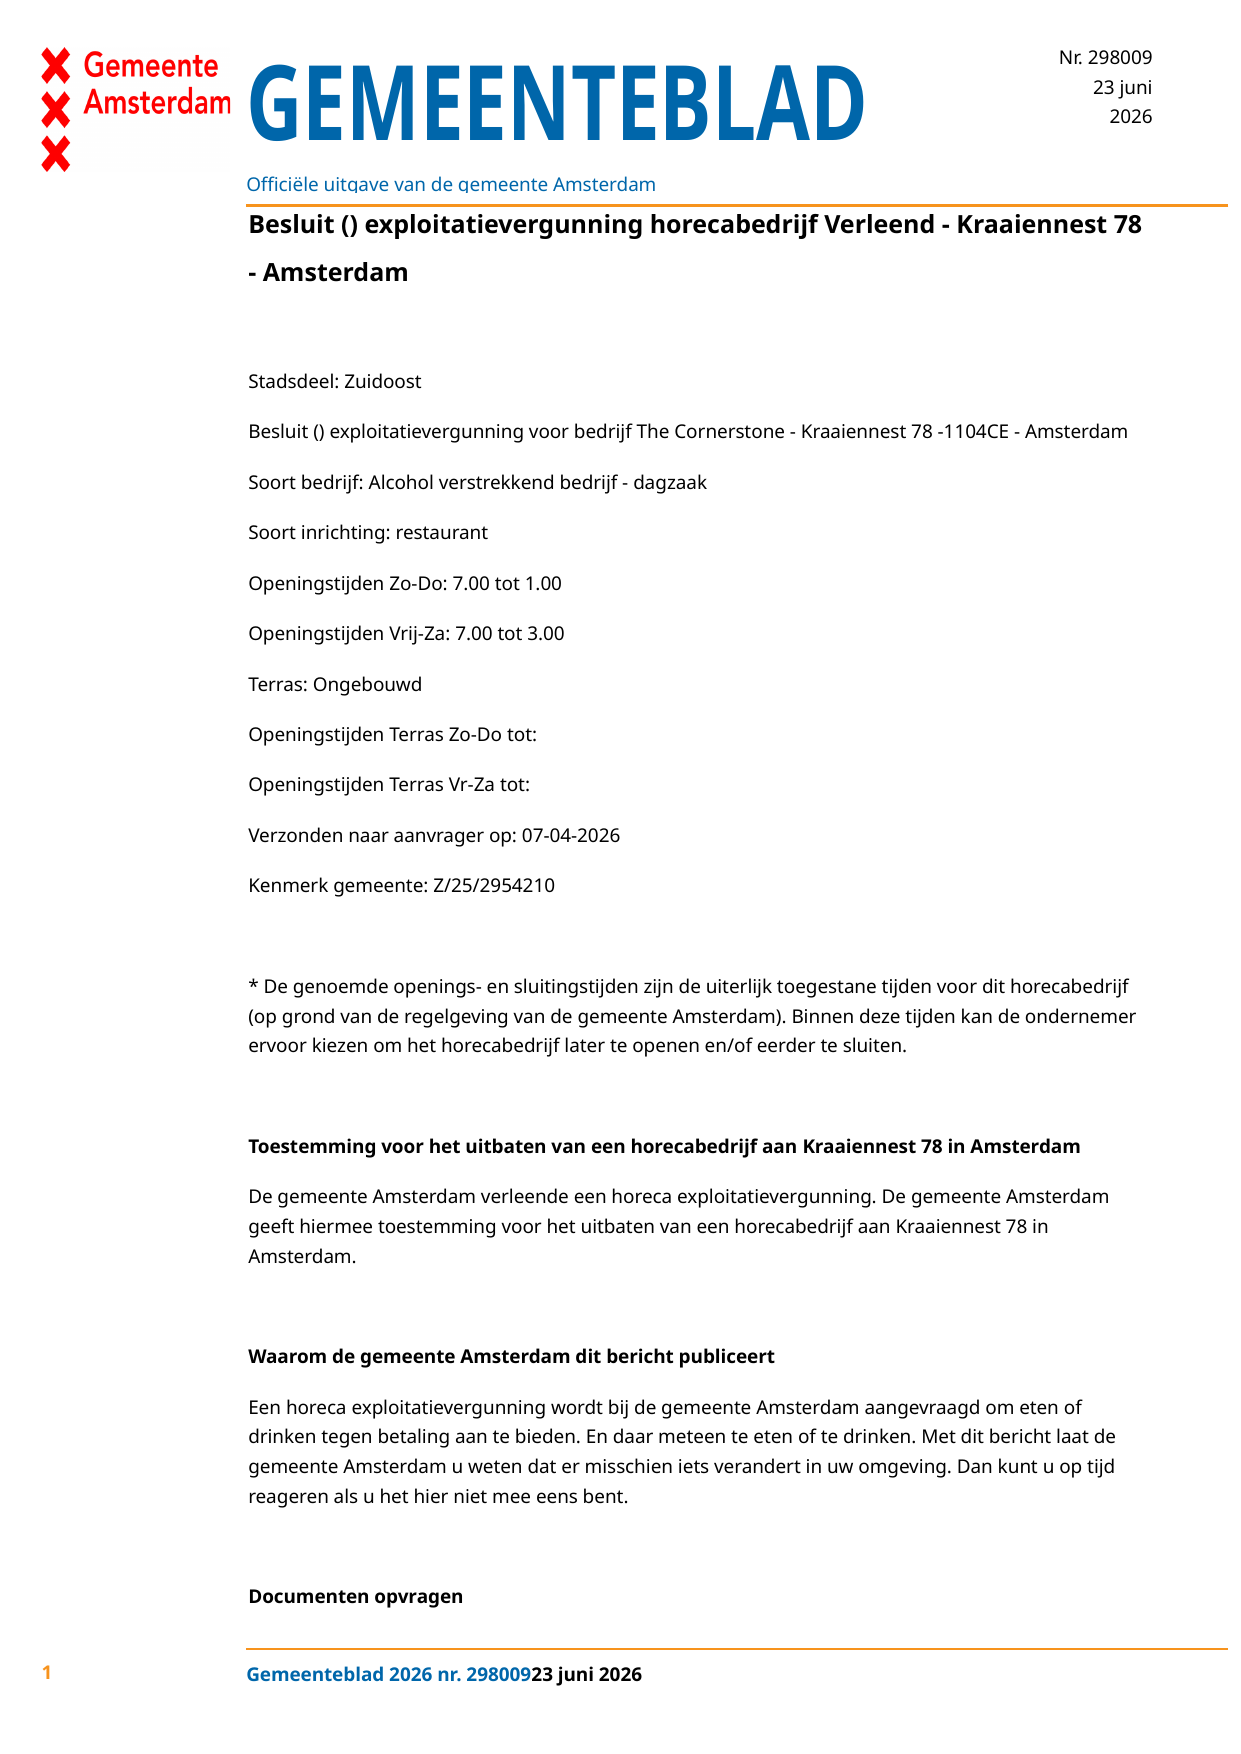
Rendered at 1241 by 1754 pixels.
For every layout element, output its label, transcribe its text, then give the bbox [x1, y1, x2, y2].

text Besluit () exploitatievergunning horecabedrijf Verleend - Kraaiennest 78 - Amsterdam [248, 207, 1152, 288]
text Openingstijden Vrij-Za: 7.00 tot 3.00 [248, 620, 1152, 646]
text Terras: Ongebouwd [248, 671, 1152, 697]
text Documenten opvragen [248, 1584, 1152, 1609]
text Openingstijden Terras Zo-Do tot: [248, 721, 1152, 747]
text Openingstijden Zo-Do: 7.00 tot 1.00 [248, 570, 1152, 596]
text Soort inrichting: restaurant [248, 519, 1152, 545]
picture [41, 47, 231, 172]
text Besluit () exploitatievergunning voor bedrijf The Cornerstone - Kraaiennest 78 -1104CE - Amsterdam [248, 419, 1152, 444]
text * De genoemde openings- en sluitingstijden zijn de uiterlijk toegestane tijden voor dit horecabedrijf (op grond van de regelgeving van de gemeente Amsterdam). Binnen deze tijden kan de ondernemer ervoor kiezen om het horecabedrijf later te openen en/of eerder te sluiten. [248, 973, 1152, 1058]
text De gemeente Amsterdam verleende een horeca exploitatievergunning. De gemeente Amsterdam geeft hiermee toestemming voor het uitbaten van een horecabedrijf aan Kraaiennest 78 in Amsterdam. [248, 1184, 1152, 1269]
text Soort bedrijf: Alcohol verstrekkend bedrijf - dagzaak [248, 469, 1152, 495]
text Toestemming voor het uitbaten van een horecabedrijf aan Kraaiennest 78 in Amsterdam [248, 1133, 1152, 1159]
text Stadsdeel: Zuidoost [248, 368, 1152, 394]
text Een horeca exploitatievergunning wordt bij de gemeente Amsterdam aangevraagd om eten of drinken tegen betaling aan te bieden. En daar meteen te eten of te drinken. Met dit bericht laat de gemeente Amsterdam u weten dat er misschien iets verandert in uw omgeving. Dan kunt u op tijd reageren als u het hier niet mee eens bent. [248, 1394, 1152, 1509]
text Kenmerk gemeente: Z/25/2954210 [248, 872, 1152, 898]
text Waarom de gemeente Amsterdam dit bericht publiceert [248, 1344, 1152, 1369]
text Openingstijden Terras Vr-Za tot: [248, 772, 1152, 797]
text Verzonden naar aanvrager op: 07-04-2026 [248, 822, 1152, 848]
